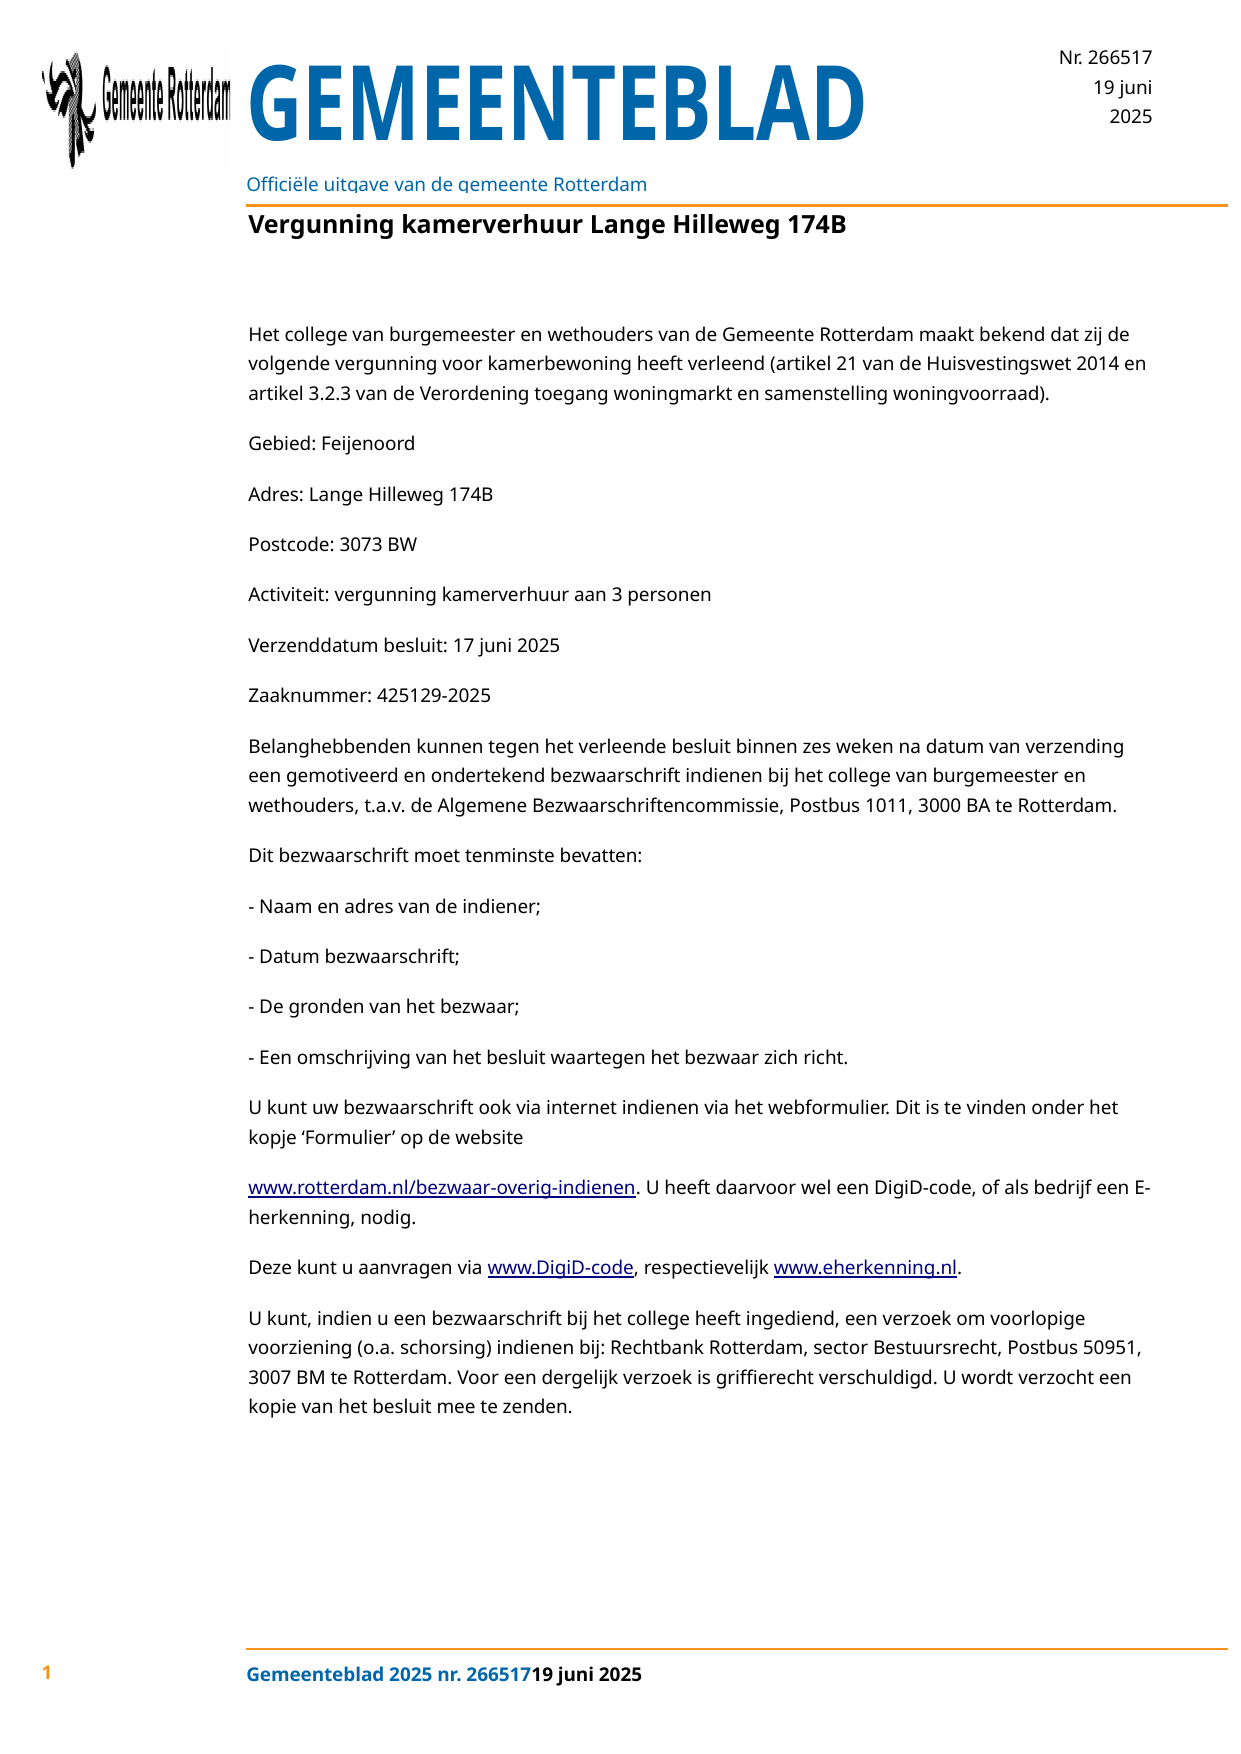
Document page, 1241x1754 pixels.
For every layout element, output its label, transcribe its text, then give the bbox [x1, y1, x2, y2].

text www.rotterdam.nl/bezwaar-overig-indienen. U heeft daarvoor wel een DigiD-code, of als bedrijf een E-herkenning, nodig. [248, 1174, 1152, 1230]
text Activiteit: vergunning kamerverhuur aan 3 personen [248, 582, 1152, 607]
text Belanghebbenden kunnen tegen het verleende besluit binnen zes weken na datum van verzending een gemotiveerd en ondertekend bezwaarschrift indienen bij het college van burgemeester en wethouders, t.a.v. de Algemene Bezwaarschriftencommissie, Postbus 1011, 3000 BA te Rotterdam. [248, 733, 1152, 818]
text Deze kunt u aanvragen via www.DigiD-code, respectievelijk www.eherkenning.nl. [248, 1254, 1152, 1280]
text Postcode: 3073 BW [248, 531, 1152, 557]
text - De gronden van het bezwaar; [248, 994, 1152, 1019]
text - Datum bezwaarschrift; [248, 943, 1152, 969]
text Het college van burgemeester en wethouders van de Gemeente Rotterdam maakt bekend dat zij de volgende vergunning voor kamerbewoning heeft verleend (artikel 21 van de Huisvestingswet 2014 en artikel 3.2.3 van de Verordening toegang woningmarkt en samenstelling woningvoorraad). [248, 321, 1152, 406]
text Gebied: Feijenoord [248, 430, 1152, 456]
text - Een omschrijving van het besluit waartegen het bezwaar zich richt. [248, 1044, 1152, 1070]
text Adres: Lange Hilleweg 174B [248, 481, 1152, 506]
text Vergunning kamerverhuur Lange Hilleweg 174B [248, 207, 1152, 241]
text Dit bezwaarschrift moet tenminste bevatten: [248, 842, 1152, 868]
text - Naam en adres van de indiener; [248, 893, 1152, 918]
text U kunt uw bezwaarschrift ook via internet indienen via het webformulier. Dit is te vinden onder het kopje ‘Formulier’ op de website [248, 1094, 1152, 1150]
text Verzenddatum besluit: 17 juni 2025 [248, 632, 1152, 658]
picture [41, 47, 231, 172]
text U kunt, indien u een bezwaarschrift bij het college heeft ingediend, een verzoek om voorlopige voorziening (o.a. schorsing) indienen bij: Rechtbank Rotterdam, sector Bestuursrecht, Postbus 50951, 3007 BM te Rotterdam. Voor een dergelijk verzoek is griffierecht verschuldigd. U wordt verzocht een kopie van het besluit mee te zenden. [248, 1305, 1152, 1419]
text Zaaknummer: 425129-2025 [248, 682, 1152, 708]
